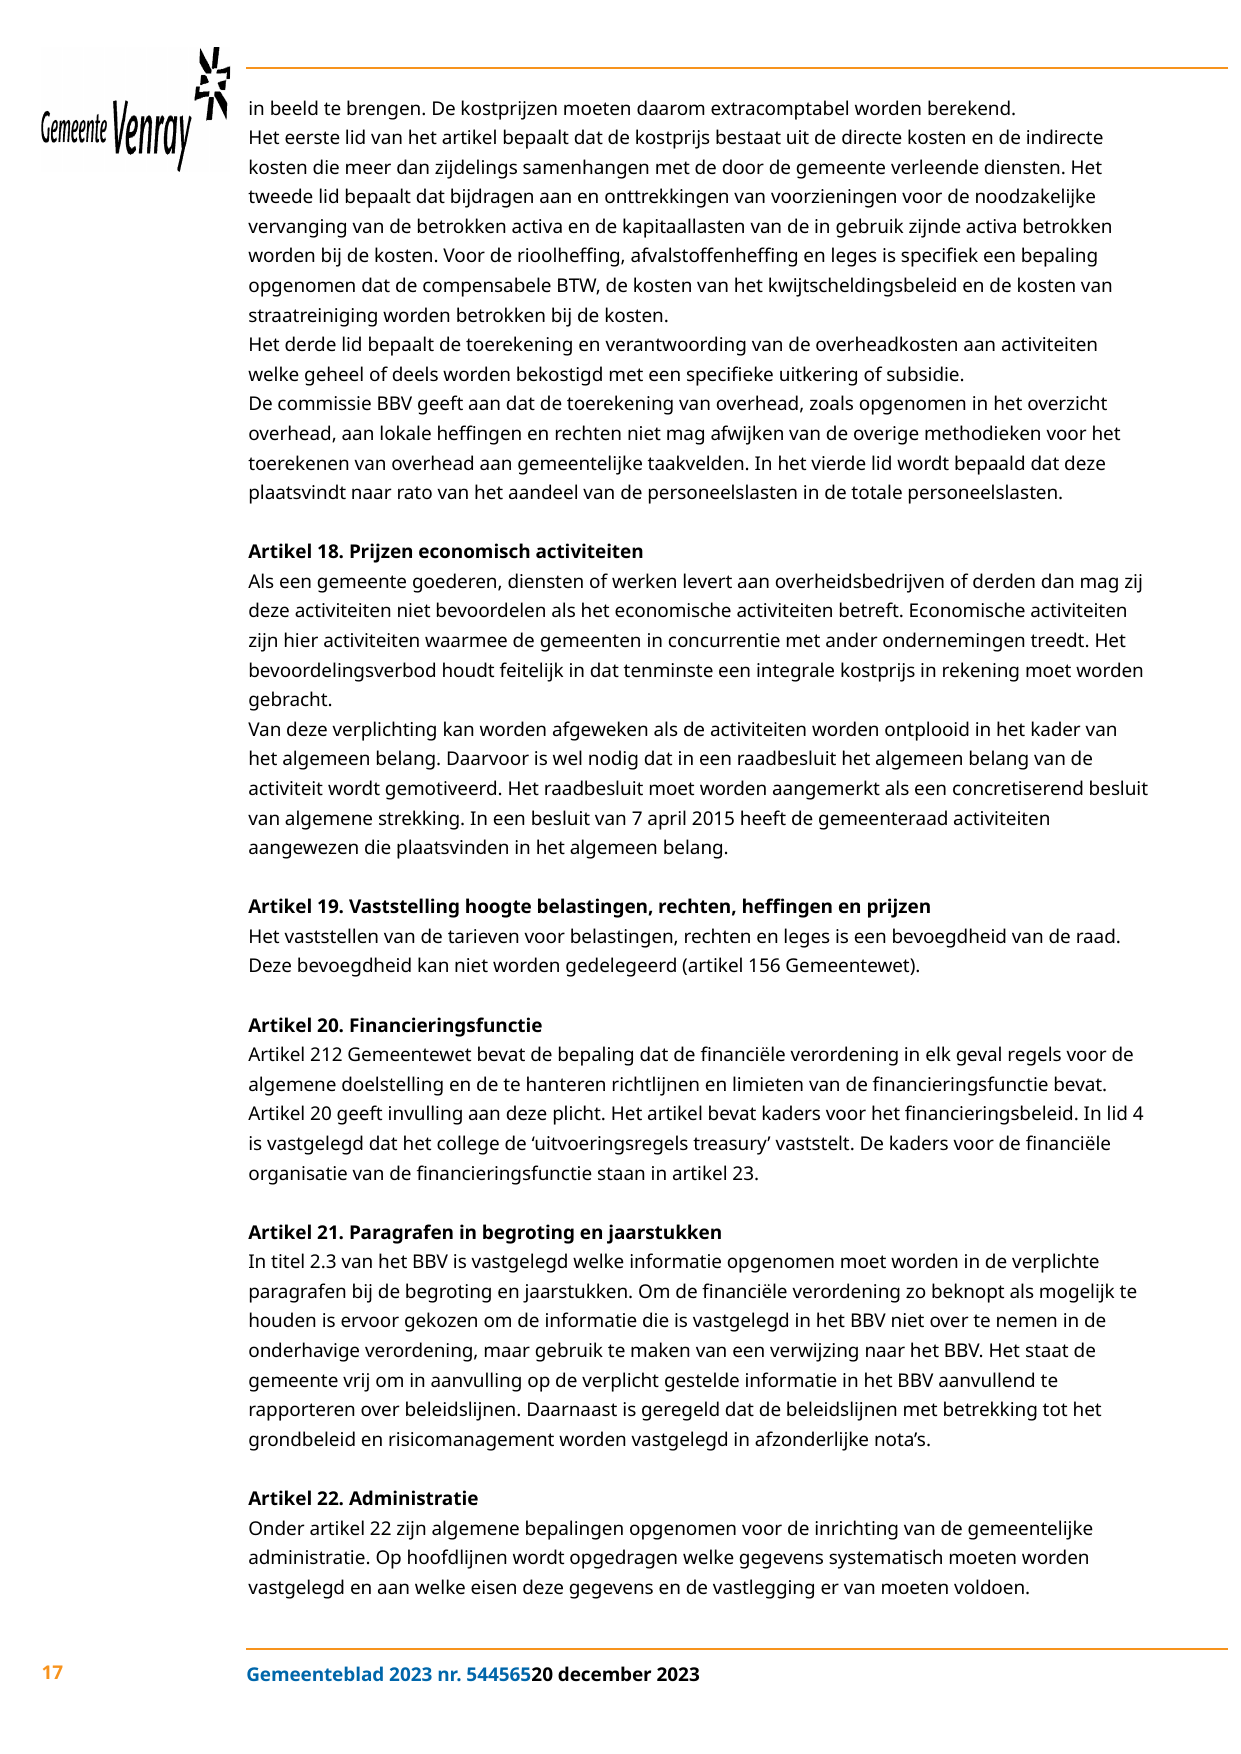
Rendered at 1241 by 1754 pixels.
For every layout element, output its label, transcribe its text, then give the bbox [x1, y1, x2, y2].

text De commissie BBV geeft aan dat de toerekening van overhead, zoals opgenomen in het overzicht overhead, aan lokale heffingen en rechten niet mag afwijken van de overige methodieken voor het toerekenen van overhead aan gemeentelijke taakvelden. In het vierde lid wordt bepaald dat deze plaatsvindt naar rato van het aandeel van de personeelslasten in de totale personeelslasten. [248, 391, 1152, 505]
text Het derde lid bepaalt de toerekening en verantwoording van de overheadkosten aan activiteiten welke geheel of deels worden bekostigd met een specifieke uitkering of subsidie. [248, 331, 1152, 387]
picture [41, 47, 231, 172]
text Artikel 18. Prijzen economisch activiteiten [248, 538, 1152, 564]
text Van deze verplichting kan worden afgeweken als de activiteiten worden ontplooid in het kader van het algemeen belang. Daarvoor is wel nodig dat in een raadbesluit het algemeen belang van de activiteit wordt gemotiveerd. Het raadbesluit moet worden aangemerkt als een concretiserend besluit van algemene strekking. In een besluit van 7 april 2015 heeft de gemeenteraad activiteiten aangewezen die plaatsvinden in het algemeen belang. [248, 716, 1152, 860]
text in beeld te brengen. De kostprijzen moeten daarom extracomptabel worden berekend. [248, 95, 1152, 121]
text Artikel 19. Vaststelling hoogte belastingen, rechten, heffingen en prijzen [248, 893, 1152, 919]
text Artikel 20. Financieringsfunctie [248, 1012, 1152, 1038]
text Artikel 21. Paragrafen in begroting en jaarstukken [248, 1219, 1152, 1245]
text Als een gemeente goederen, diensten of werken levert aan overheidsbedrijven of derden dan mag zij deze activiteiten niet bevoordelen als het economische activiteiten betreft. Economische activiteiten zijn hier activiteiten waarmee de gemeenten in concurrentie met ander ondernemingen treedt. Het bevoordelingsverbod houdt feitelijk in dat tenminste een integrale kostprijs in rekening moet worden gebracht. [248, 568, 1152, 712]
text Artikel 22. Administratie [248, 1485, 1152, 1511]
text Het vaststellen van de tarieven voor belastingen, rechten en leges is een bevoegdheid van de raad. Deze bevoegdheid kan niet worden gedelegeerd (artikel 156 Gemeentewet). [248, 923, 1152, 978]
text In titel 2.3 van het BBV is vastgelegd welke informatie opgenomen moet worden in de verplichte paragrafen bij de begroting en jaarstukken. Om de financiële verordening zo beknopt als mogelijk te houden is ervoor gekozen om de informatie die is vastgelegd in het BBV niet over te nemen in de onderhavige verordening, maar gebruik te maken van een verwijzing naar het BBV. Het staat de gemeente vrij om in aanvulling op de verplicht gestelde informatie in het BBV aanvullend te rapporteren over beleidslijnen. Daarnaast is geregeld dat de beleidslijnen met betrekking tot het grondbeleid en risicomanagement worden vastgelegd in afzonderlijke nota’s. [248, 1248, 1152, 1452]
text Artikel 212 Gemeentewet bevat de bepaling dat de financiële verordening in elk geval regels voor de algemene doelstelling en de te hanteren richtlijnen en limieten van de financieringsfunctie bevat. Artikel 20 geeft invulling aan deze plicht. Het artikel bevat kaders voor het financieringsbeleid. In lid 4 is vastgelegd dat het college de ‘uitvoeringsregels treasury’ vaststelt. De kaders voor de financiële organisatie van de financieringsfunctie staan in artikel 23. [248, 1041, 1152, 1186]
text Onder artikel 22 zijn algemene bepalingen opgenomen voor de inrichting van de gemeentelijke administratie. Op hoofdlijnen wordt opgedragen welke gegevens systematisch moeten worden vastgelegd en aan welke eisen deze gegevens en de vastlegging er van moeten voldoen. [248, 1515, 1152, 1600]
text Het eerste lid van het artikel bepaalt dat de kostprijs bestaat uit de directe kosten en de indirecte kosten die meer dan zijdelings samenhangen met de door de gemeente verleende diensten. Het tweede lid bepaalt dat bijdragen aan en onttrekkingen van voorzieningen voor de noodzakelijke vervanging van de betrokken activa en de kapitaallasten van de in gebruik zijnde activa betrokken worden bij de kosten. Voor de rioolheffing, afvalstoffenheffing en leges is specifiek een bepaling opgenomen dat de compensabele BTW, de kosten van het kwijtscheldingsbeleid en de kosten van straatreiniging worden betrokken bij de kosten. [248, 124, 1152, 328]
